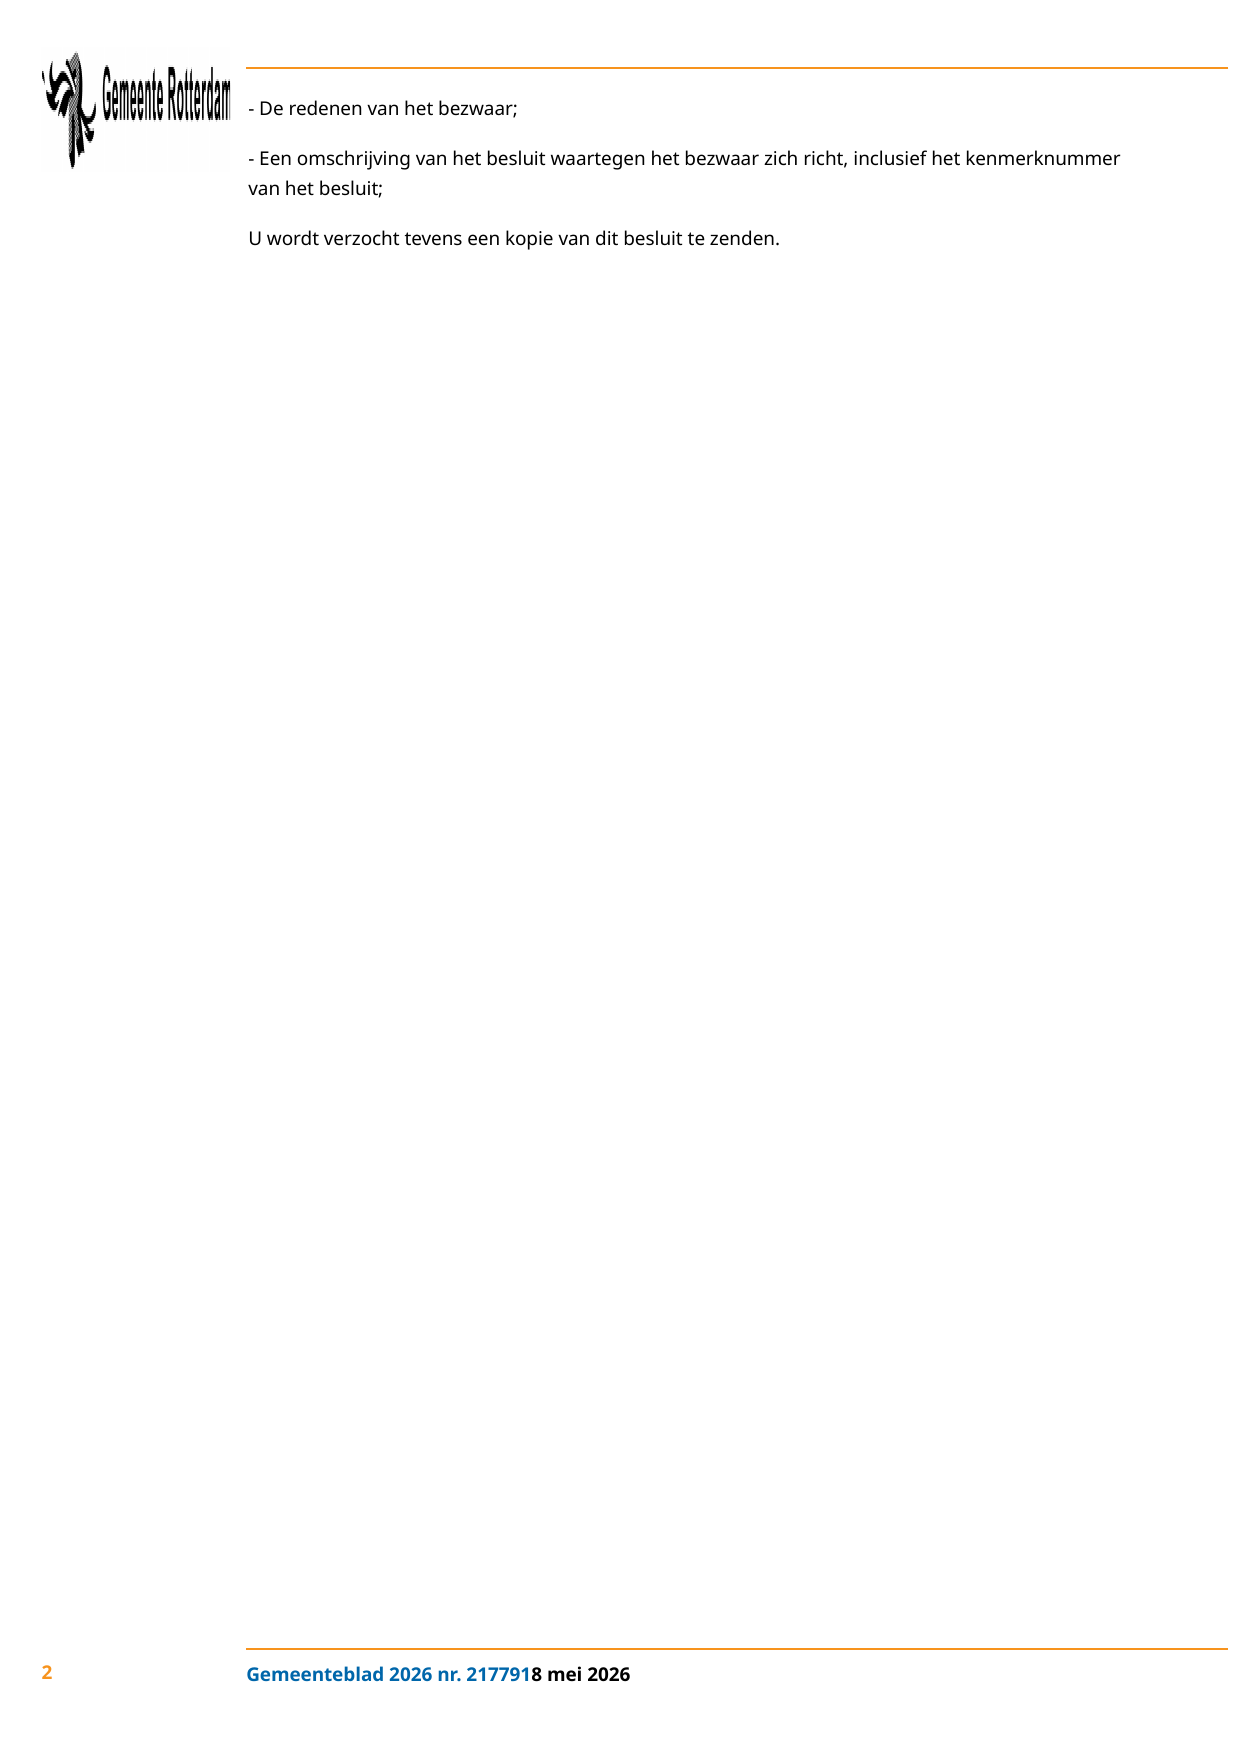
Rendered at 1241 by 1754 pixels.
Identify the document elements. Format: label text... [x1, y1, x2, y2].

text U wordt verzocht tevens een kopie van dit besluit te zenden. [248, 225, 1152, 251]
picture [41, 47, 231, 172]
text - De redenen van het bezwaar; [248, 95, 1152, 121]
text - Een omschrijving van het besluit waartegen het bezwaar zich richt, inclusief het kenmerknummer van het besluit; [248, 145, 1152, 201]
